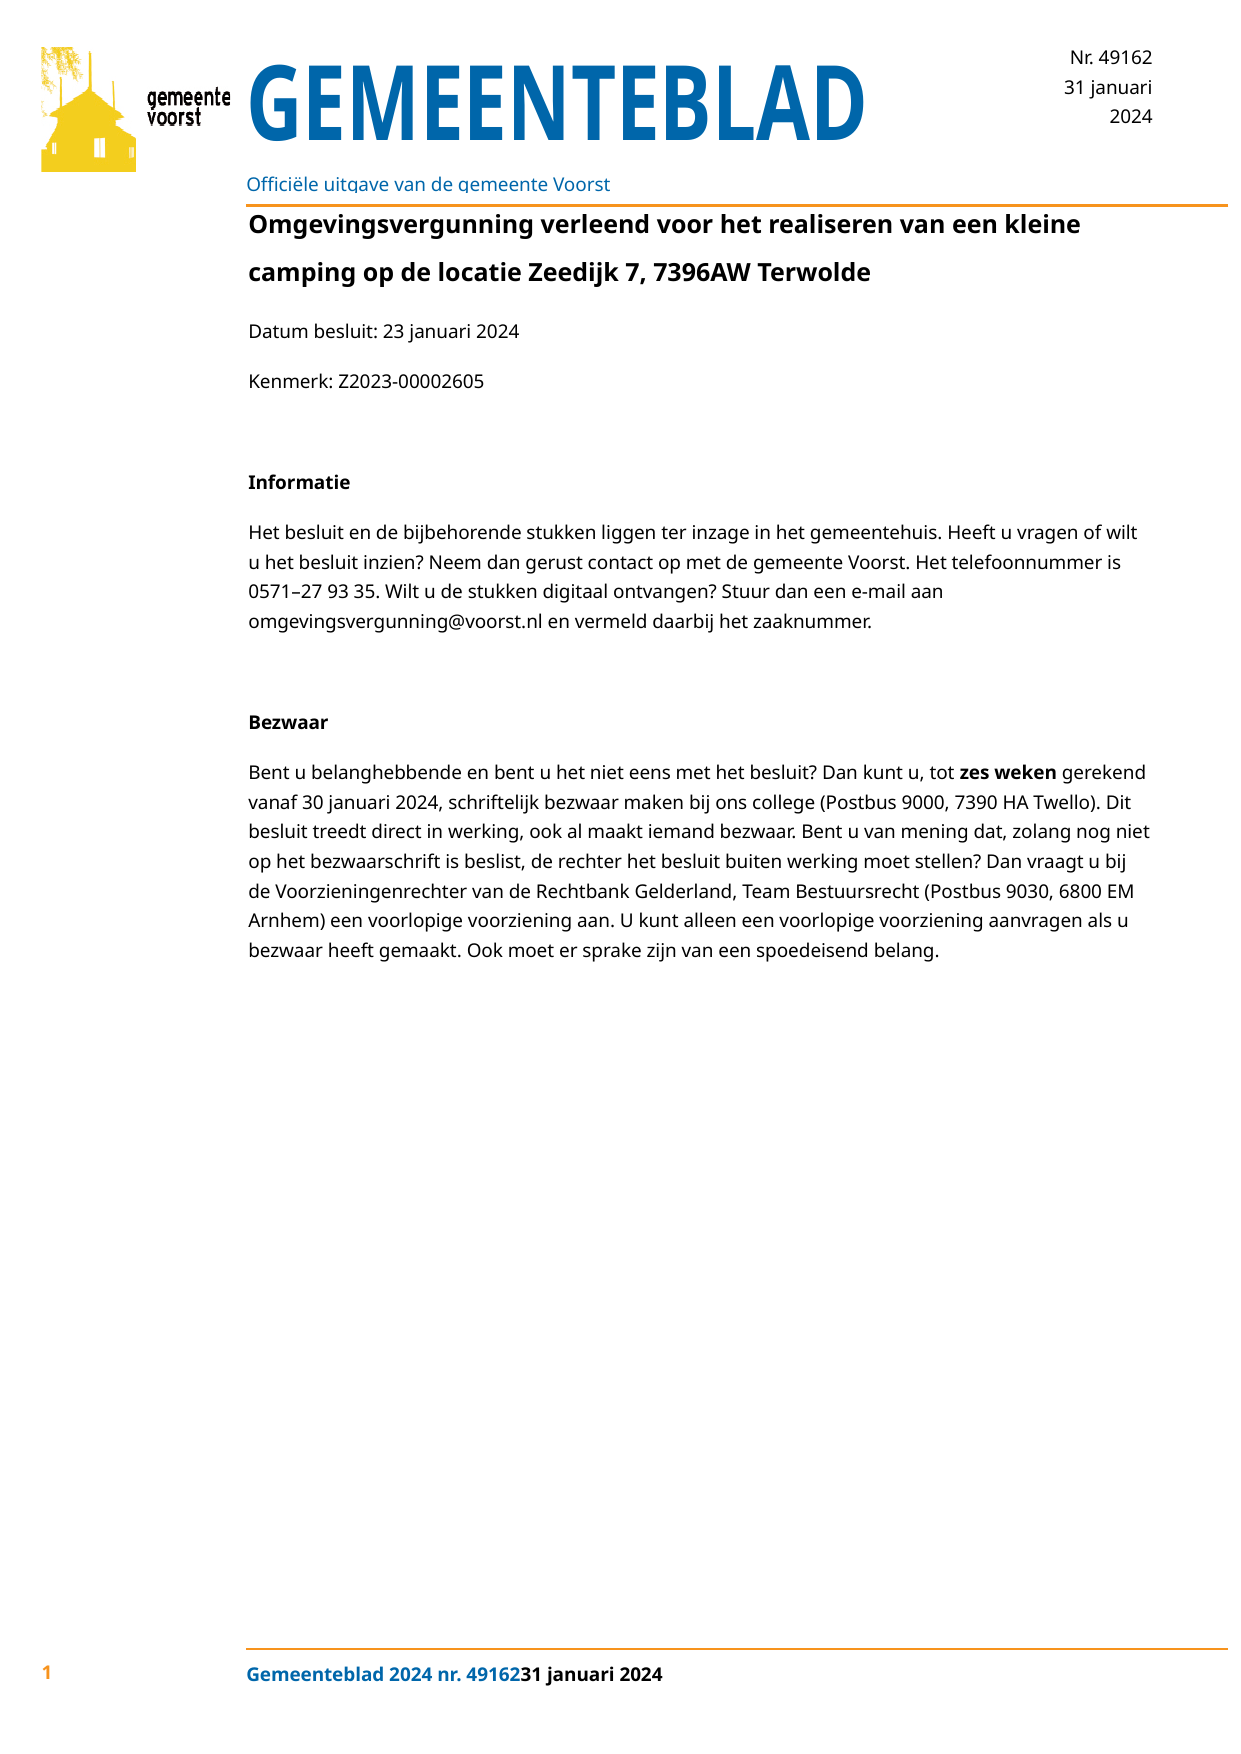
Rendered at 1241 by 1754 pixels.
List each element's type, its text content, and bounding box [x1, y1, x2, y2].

text Informatie [248, 469, 1152, 495]
text Het besluit en de bijbehorende stukken liggen ter inzage in het gemeentehuis. Heeft u vragen of wilt u het besluit inzien? Neem dan gerust contact op met de gemeente Voorst. Het telefoonnummer is 0571–27 93 35. Wilt u de stukken digitaal ontvangen? Stuur dan een e-mail aan omgevingsvergunning@voorst.nl en vermeld daarbij het zaaknummer. [248, 519, 1152, 634]
text Bent u belanghebbende en bent u het niet eens met het besluit? Dan kunt u, tot zes weken gerekend vanaf 30 januari 2024, schriftelijk bezwaar maken bij ons college (Postbus 9000, 7390 HA Twello). Dit besluit treedt direct in werking, ook al maakt iemand bezwaar. Bent u van mening dat, zolang nog niet op het bezwaarschrift is beslist, de rechter het besluit buiten werking moet stellen? Dan vraagt u bij de Voorzieningenrechter van de Rechtbank Gelderland, Team Bestuursrecht (Postbus 9030, 6800 EM Arnhem) een voorlopige voorziening aan. U kunt alleen een voorlopige voorziening aanvragen als u bezwaar heeft gemaakt. Ook moet er sprake zijn van een spoedeisend belang. [248, 759, 1152, 963]
text Kenmerk: Z2023-00002605 [248, 368, 1152, 394]
text Omgevingsvergunning verleend voor het realiseren van een kleine camping op de locatie Zeedijk 7, 7396AW Terwolde [248, 207, 1152, 288]
text Bezwaar [248, 709, 1152, 735]
text Datum besluit: 23 januari 2024 [248, 318, 1152, 344]
picture [41, 47, 231, 172]
